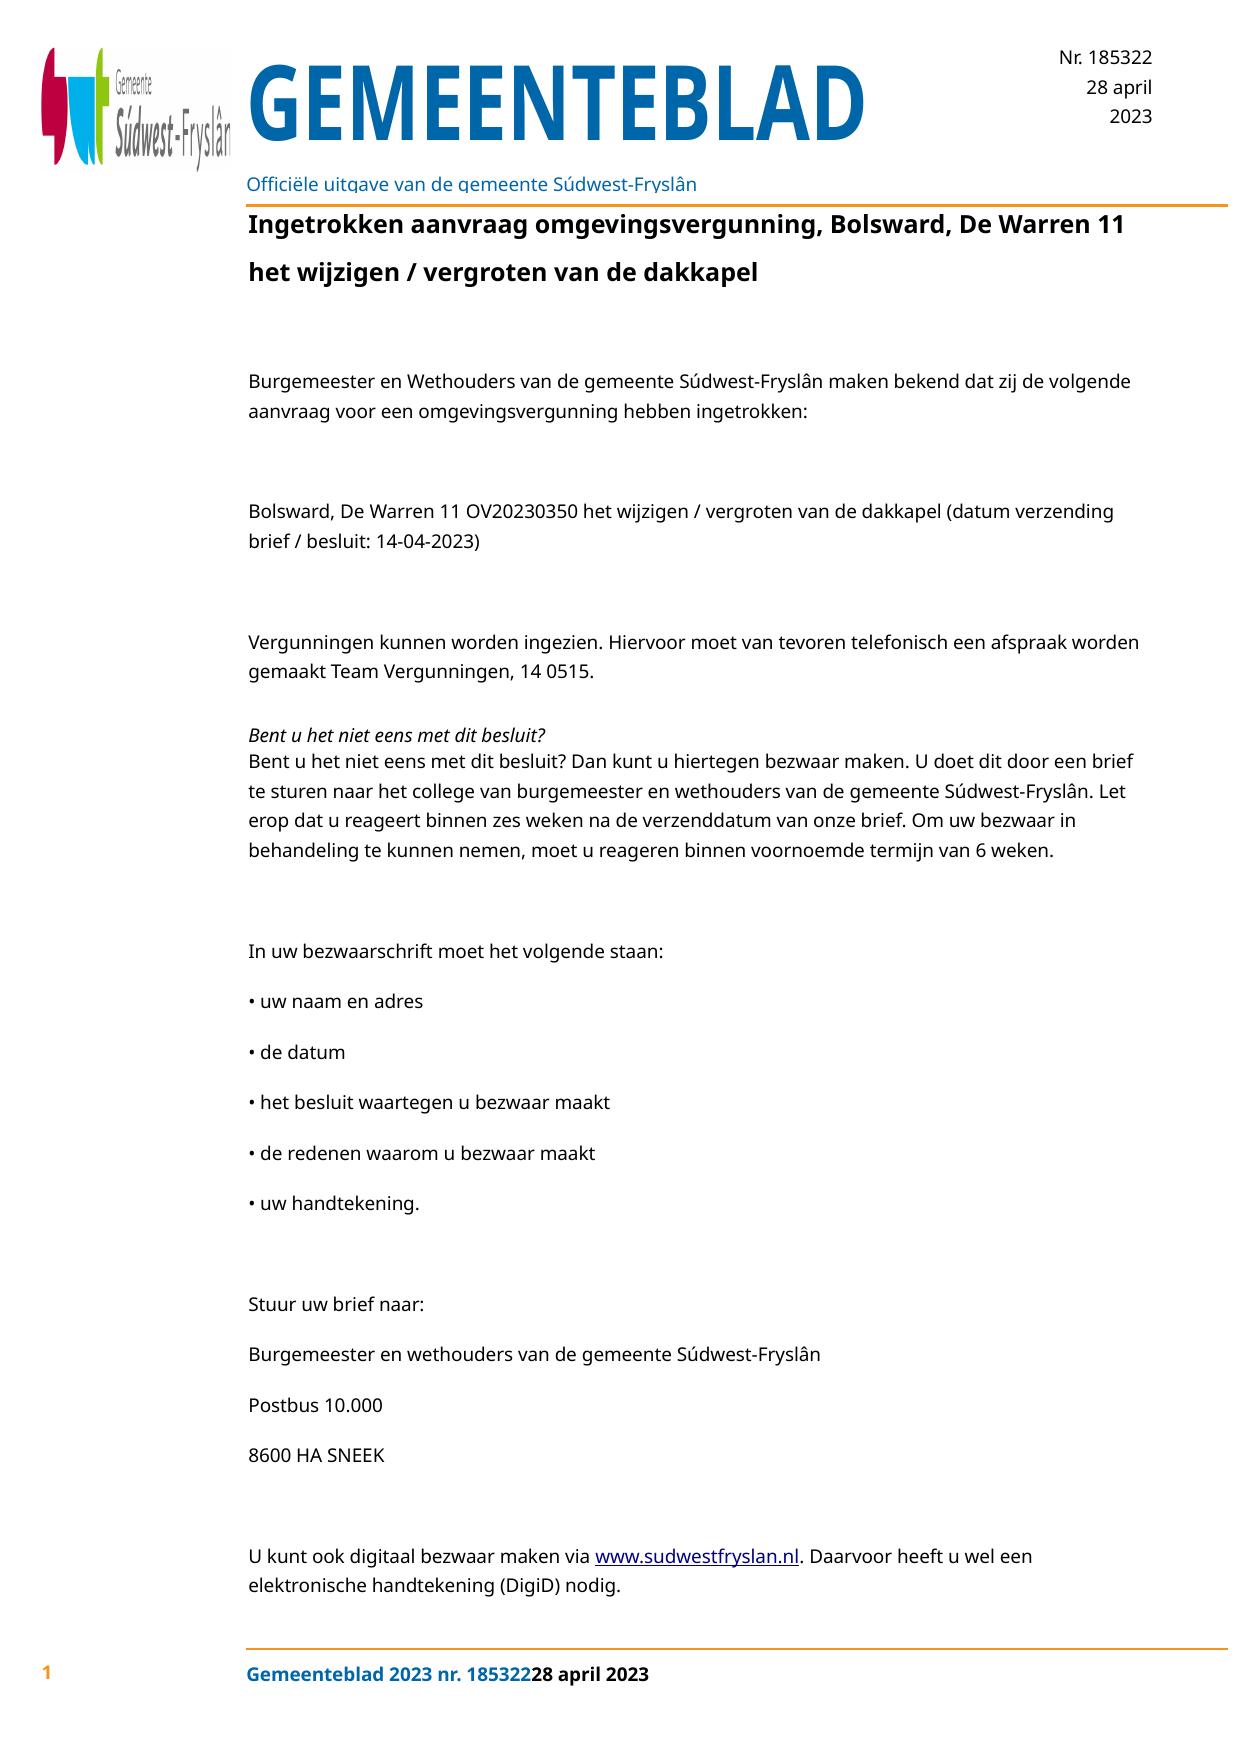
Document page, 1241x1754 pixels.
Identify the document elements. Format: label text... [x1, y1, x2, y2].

text U kunt ook digitaal bezwaar maken via www.sudwestfryslan.nl. Daarvoor heeft u wel een elektronische handtekening (DigiD) nodig. [248, 1543, 1152, 1598]
text Ingetrokken aanvraag omgevingsvergunning, Bolsward, De Warren 11 het wijzigen / vergroten van de dakkapel [248, 207, 1152, 288]
text Burgemeester en wethouders van de gemeente Súdwest-Fryslân [248, 1341, 1152, 1367]
text Postbus 10.000 [248, 1392, 1152, 1417]
text In uw bezwaarschrift moet het volgende staan: [248, 938, 1152, 964]
text Bent u het niet eens met dit besluit? [248, 723, 1152, 748]
text • de redenen waarom u bezwaar maakt [248, 1140, 1152, 1165]
picture [41, 47, 231, 172]
text Stuur uw brief naar: [248, 1291, 1152, 1317]
text • uw handtekening. [248, 1190, 1152, 1216]
text Bent u het niet eens met dit besluit? Dan kunt u hiertegen bezwaar maken. U doet dit door een brief te sturen naar het college van burgemeester en wethouders van de gemeente Súdwest-Fryslân. Let erop dat u reageert binnen zes weken na de verzenddatum van onze brief. Om uw bezwaar in behandeling te kunnen nemen, moet u reageren binnen voornoemde termijn van 6 weken. [248, 748, 1152, 863]
text • het besluit waartegen u bezwaar maakt [248, 1089, 1152, 1115]
text • uw naam en adres [248, 988, 1152, 1014]
text Vergunningen kunnen worden ingezien. Hiervoor moet van tevoren telefonisch een afspraak worden gemaakt Team Vergunningen, 14 0515. [248, 629, 1152, 684]
text Burgemeester en Wethouders van de gemeente Súdwest-Fryslân maken bekend dat zij de volgende aanvraag voor een omgevingsvergunning hebben ingetrokken: [248, 368, 1152, 424]
text 8600 HA SNEEK [248, 1442, 1152, 1468]
text • de datum [248, 1039, 1152, 1064]
text Bolsward, De Warren 11 OV20230350 het wijzigen / vergroten van de dakkapel (datum verzending brief / besluit: 14-04-2023) [248, 499, 1152, 554]
